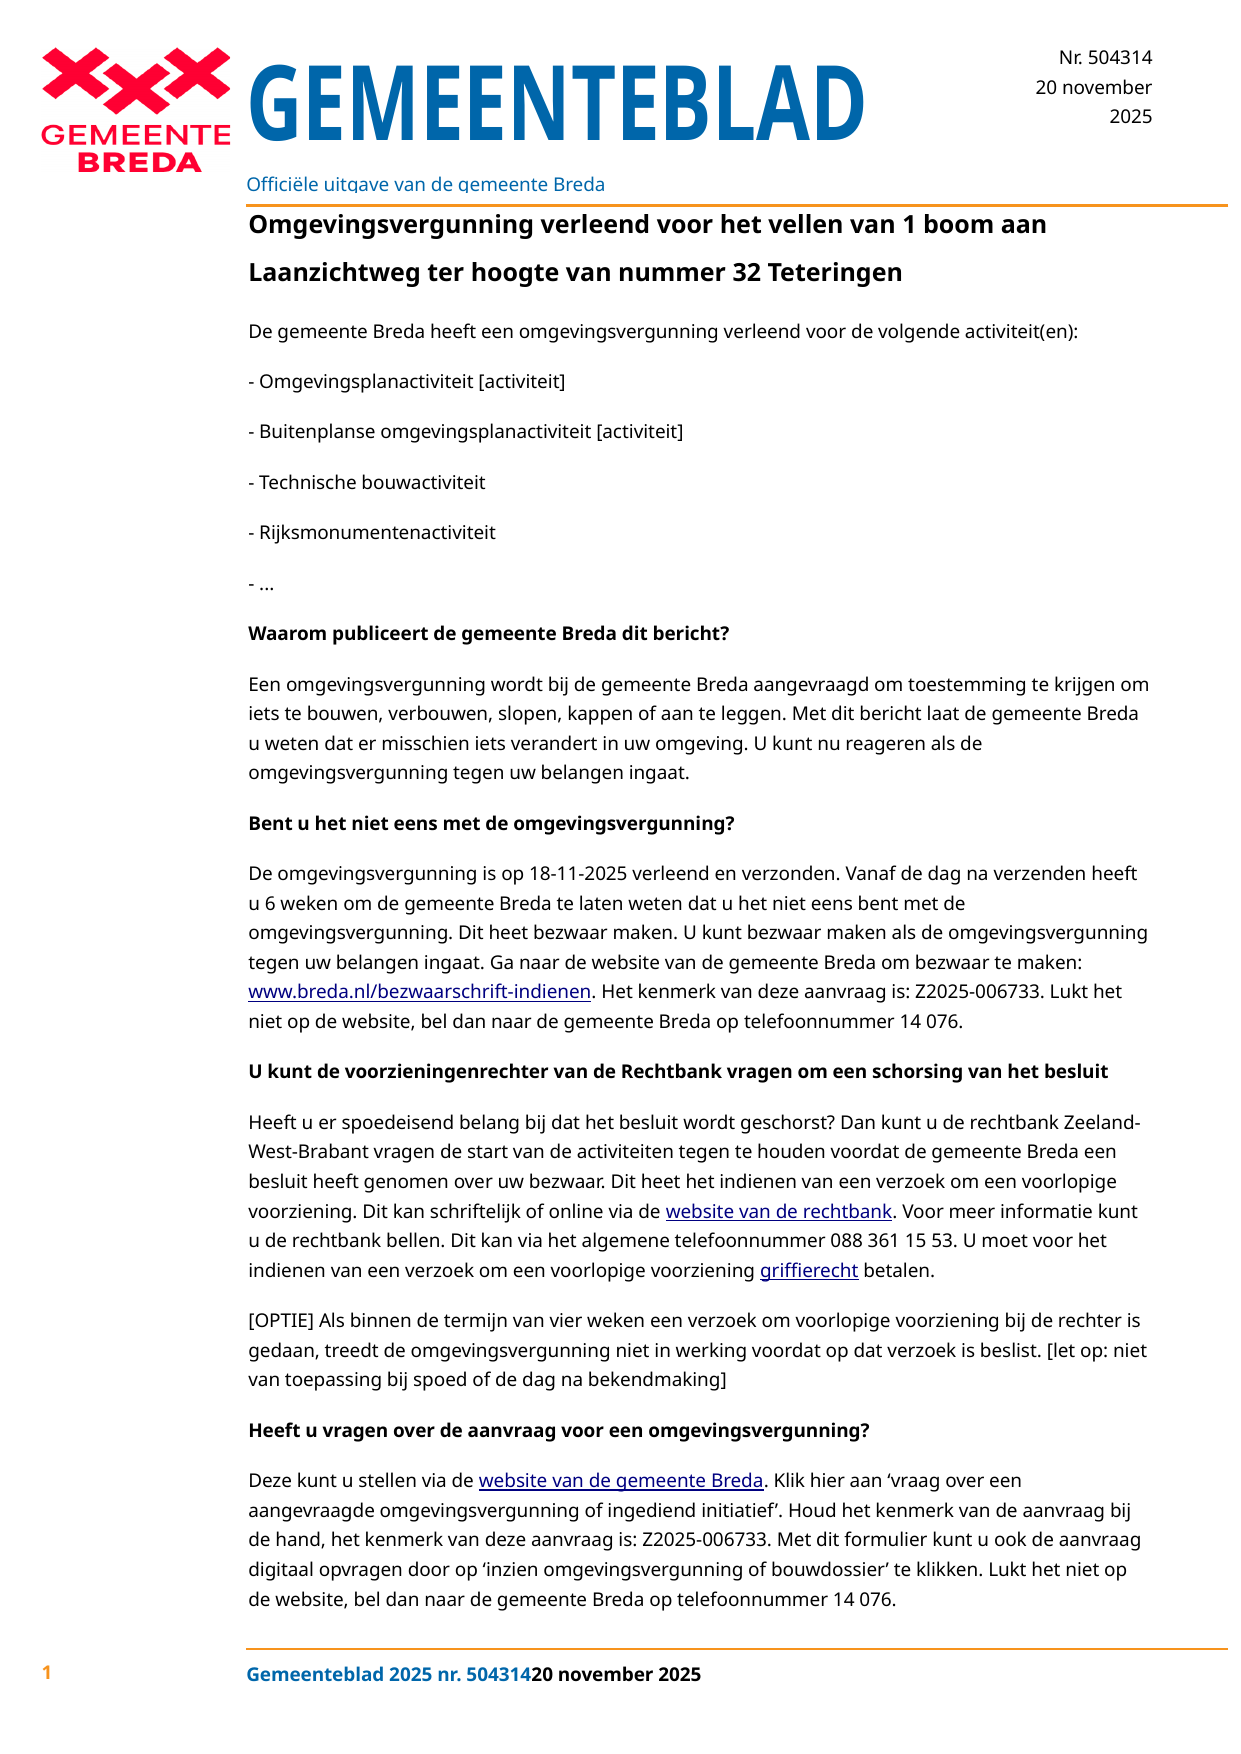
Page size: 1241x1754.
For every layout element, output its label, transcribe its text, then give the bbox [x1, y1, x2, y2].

text - Buitenplanse omgevingsplanactiviteit [activiteit] [248, 419, 1152, 444]
text [OPTIE] Als binnen de termijn van vier weken een verzoek om voorlopige voorziening bij de rechter is gedaan, treedt de omgevingsvergunning niet in werking voordat op dat verzoek is beslist. [let op: niet van toepassing bij spoed of de dag na bekendmaking] [248, 1307, 1152, 1392]
text - Omgevingsplanactiviteit [activiteit] [248, 368, 1152, 394]
text Omgevingsvergunning verleend voor het vellen van 1 boom aan Laanzichtweg ter hoogte van nummer 32 Teteringen [248, 207, 1152, 288]
text De gemeente Breda heeft een omgevingsvergunning verleend voor de volgende activiteit(en): [248, 318, 1152, 344]
text De omgevingsvergunning is op 18-11-2025 verleend en verzonden. Vanaf de dag na verzenden heeft u 6 weken om de gemeente Breda te laten weten dat u het niet eens bent met de omgevingsvergunning. Dit heet bezwaar maken. U kunt bezwaar maken als de omgevingsvergunning tegen uw belangen ingaat. Ga naar de website van de gemeente Breda om bezwaar te maken: www.breda.nl/bezwaarschrift-indienen. Het kenmerk van deze aanvraag is: Z2025-006733. Lukt het niet op de website, bel dan naar de gemeente Breda op telefoonnummer 14 076. [248, 860, 1152, 1034]
text - ... [248, 570, 1152, 596]
text U kunt de voorzieningenrechter van de Rechtbank vragen om een schorsing van het besluit [248, 1059, 1152, 1084]
text - Rijksmonumentenactiviteit [248, 519, 1152, 545]
text - Technische bouwactiviteit [248, 469, 1152, 495]
text Een omgevingsvergunning wordt bij de gemeente Breda aangevraagd om toestemming te krijgen om iets te bouwen, verbouwen, slopen, kappen of aan te leggen. Met dit bericht laat de gemeente Breda u weten dat er misschien iets verandert in uw omgeving. U kunt nu reageren als de omgevingsvergunning tegen uw belangen ingaat. [248, 671, 1152, 785]
picture [41, 47, 231, 172]
text Heeft u er spoedeisend belang bij dat het besluit wordt geschorst? Dan kunt u de rechtbank Zeeland-West-Brabant vragen de start van de activiteiten tegen te houden voordat de gemeente Breda een besluit heeft genomen over uw bezwaar. Dit heet het indienen van een verzoek om een voorlopige voorziening. Dit kan schriftelijk of online via de website van de rechtbank. Voor meer informatie kunt u de rechtbank bellen. Dit kan via het algemene telefoonnummer 088 361 15 53. U moet voor het indienen van een verzoek om een voorlopige voorziening griffierecht betalen. [248, 1109, 1152, 1283]
text Bent u het niet eens met de omgevingsvergunning? [248, 810, 1152, 836]
text Heeft u vragen over de aanvraag voor een omgevingsvergunning? [248, 1417, 1152, 1443]
text Deze kunt u stellen via de website van de gemeente Breda. Klik hier aan ‘vraag over een aangevraagde omgevingsvergunning of ingediend initiatief’. Houd het kenmerk van de aanvraag bij de hand, het kenmerk van deze aanvraag is: Z2025-006733. Met dit formulier kunt u ook de aanvraag digitaal opvragen door op ‘inzien omgevingsvergunning of bouwdossier’ te klikken. Lukt het niet op de website, bel dan naar de gemeente Breda op telefoonnummer 14 076. [248, 1467, 1152, 1612]
text Waarom publiceert de gemeente Breda dit bericht? [248, 620, 1152, 646]
